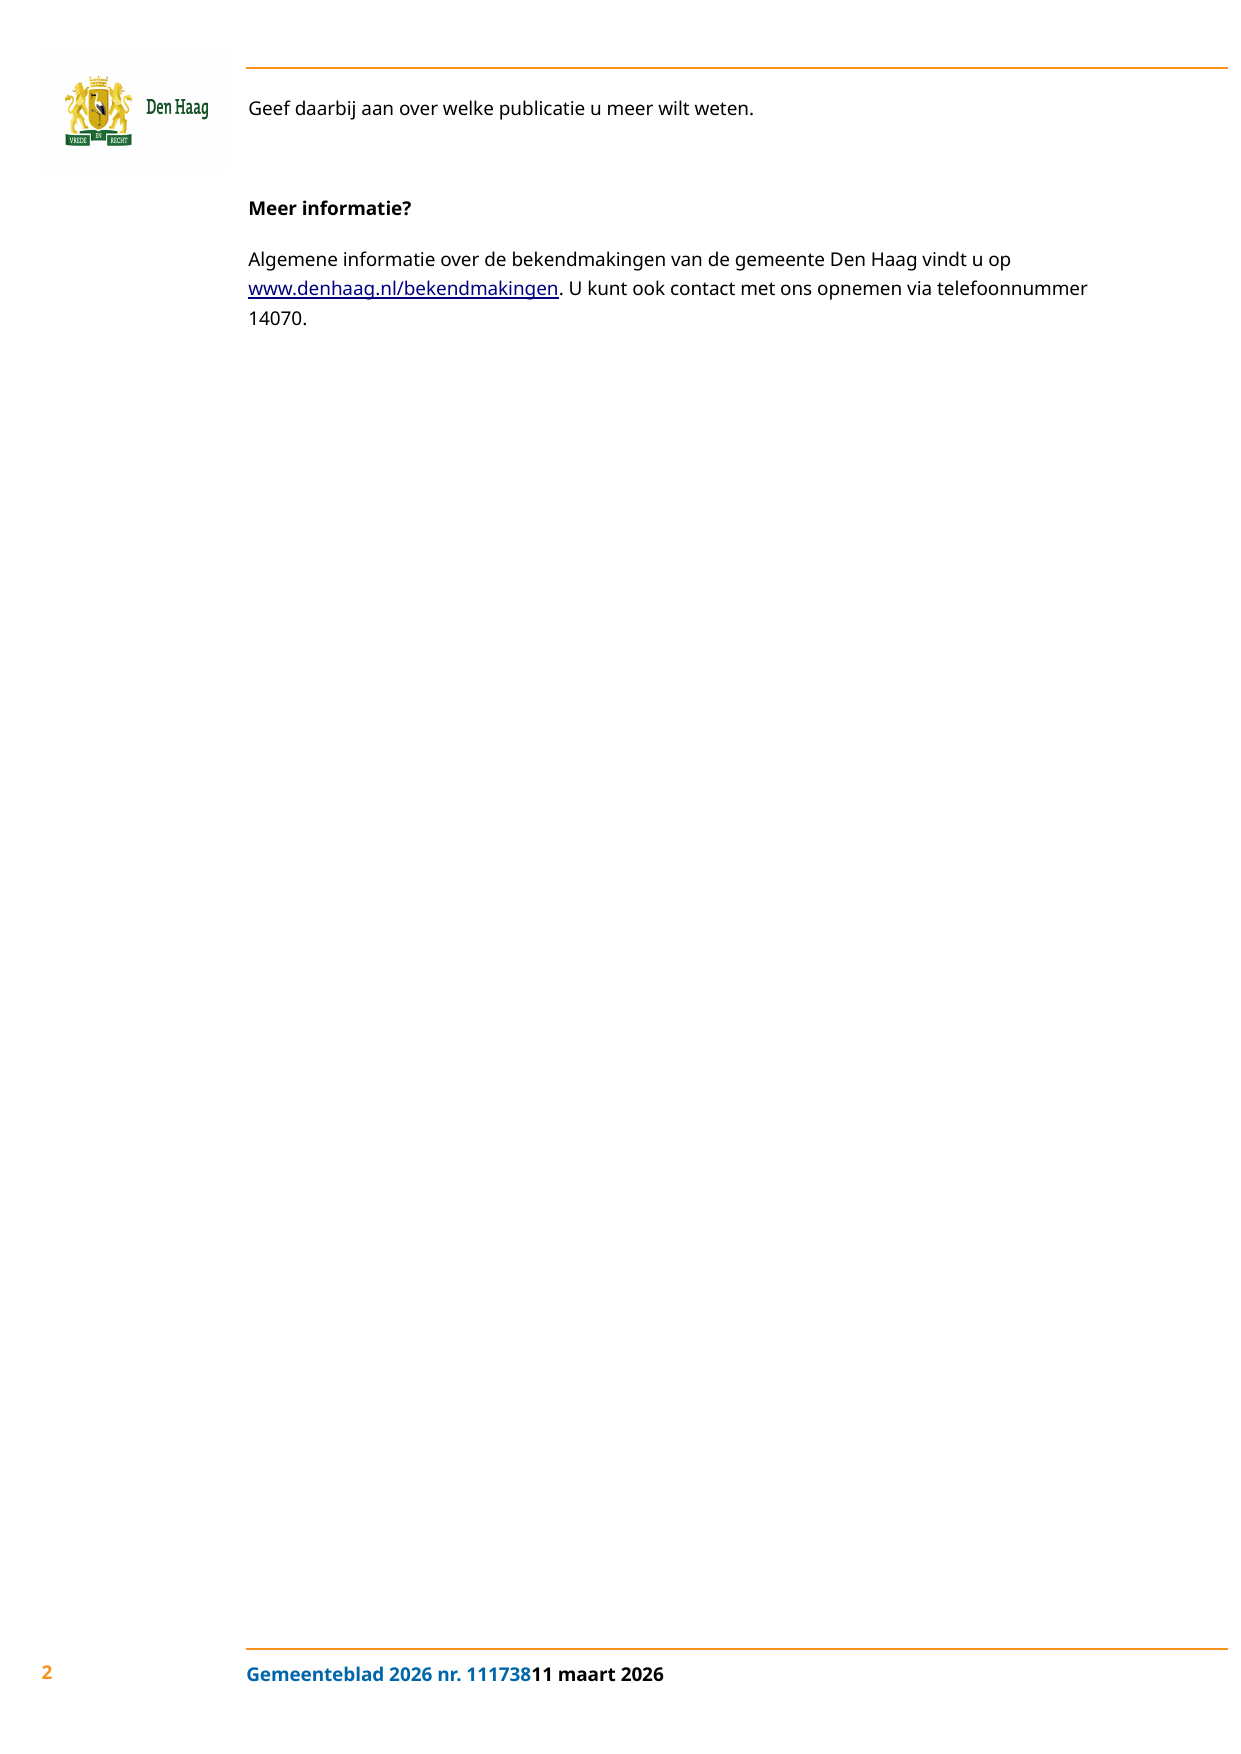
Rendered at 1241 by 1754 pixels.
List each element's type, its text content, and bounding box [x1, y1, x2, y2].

picture [41, 47, 231, 172]
text Geef daarbij aan over welke publicatie u meer wilt weten. [248, 95, 1152, 121]
text Meer informatie? [248, 196, 1152, 221]
text Algemene informatie over de bekendmakingen van de gemeente Den Haag vindt u op www.denhaag.nl/bekendmakingen. U kunt ook contact met ons opnemen via telefoonnummer 14070. [248, 246, 1152, 331]
